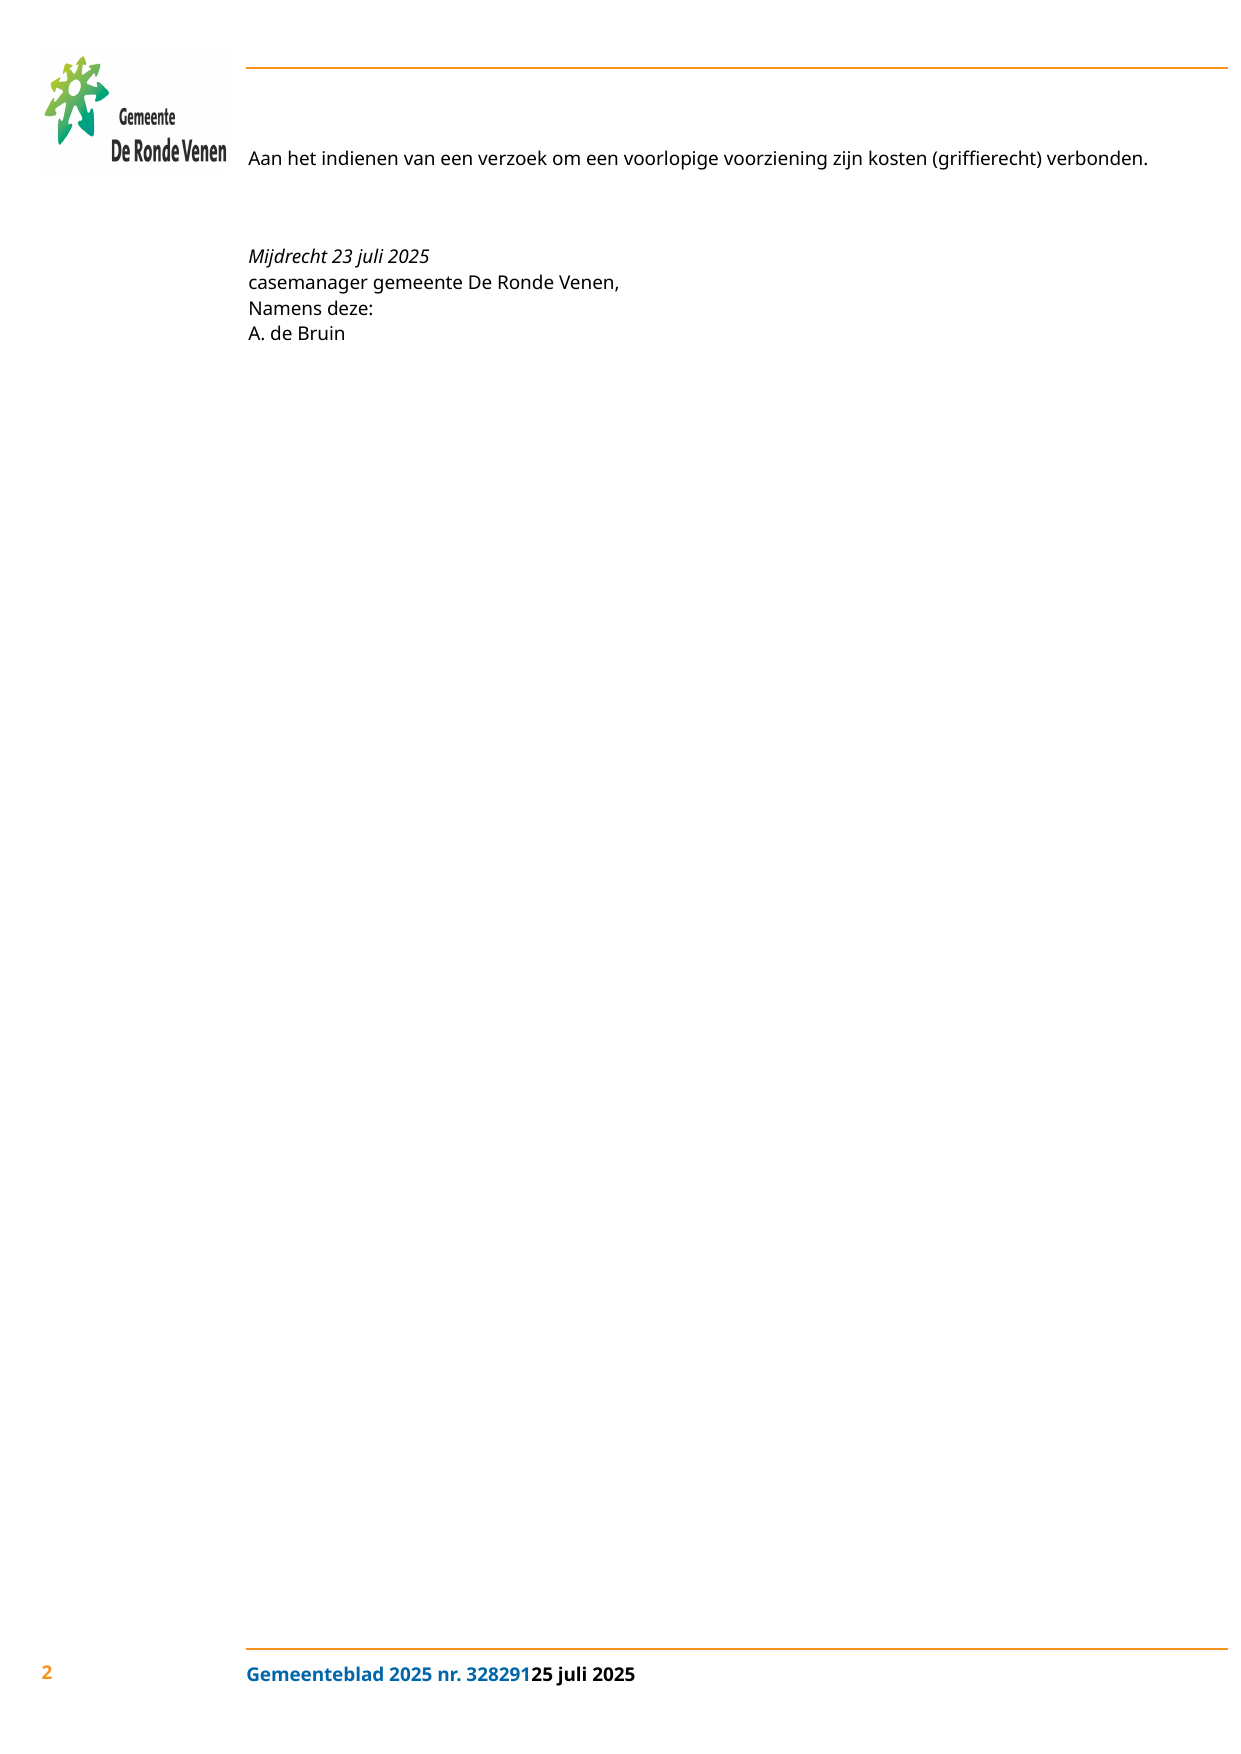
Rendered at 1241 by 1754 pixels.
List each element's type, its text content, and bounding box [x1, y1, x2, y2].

text casemanager gemeente De Ronde Venen, [248, 269, 1152, 295]
text Mijdrecht 23 juli 2025 [248, 243, 1152, 269]
text A. de Bruin [248, 321, 1152, 346]
picture [41, 47, 231, 172]
text Namens deze: [248, 295, 1152, 321]
text Aan het indienen van een verzoek om een voorlopige voorziening zijn kosten (griffierecht) verbonden. [248, 145, 1152, 171]
